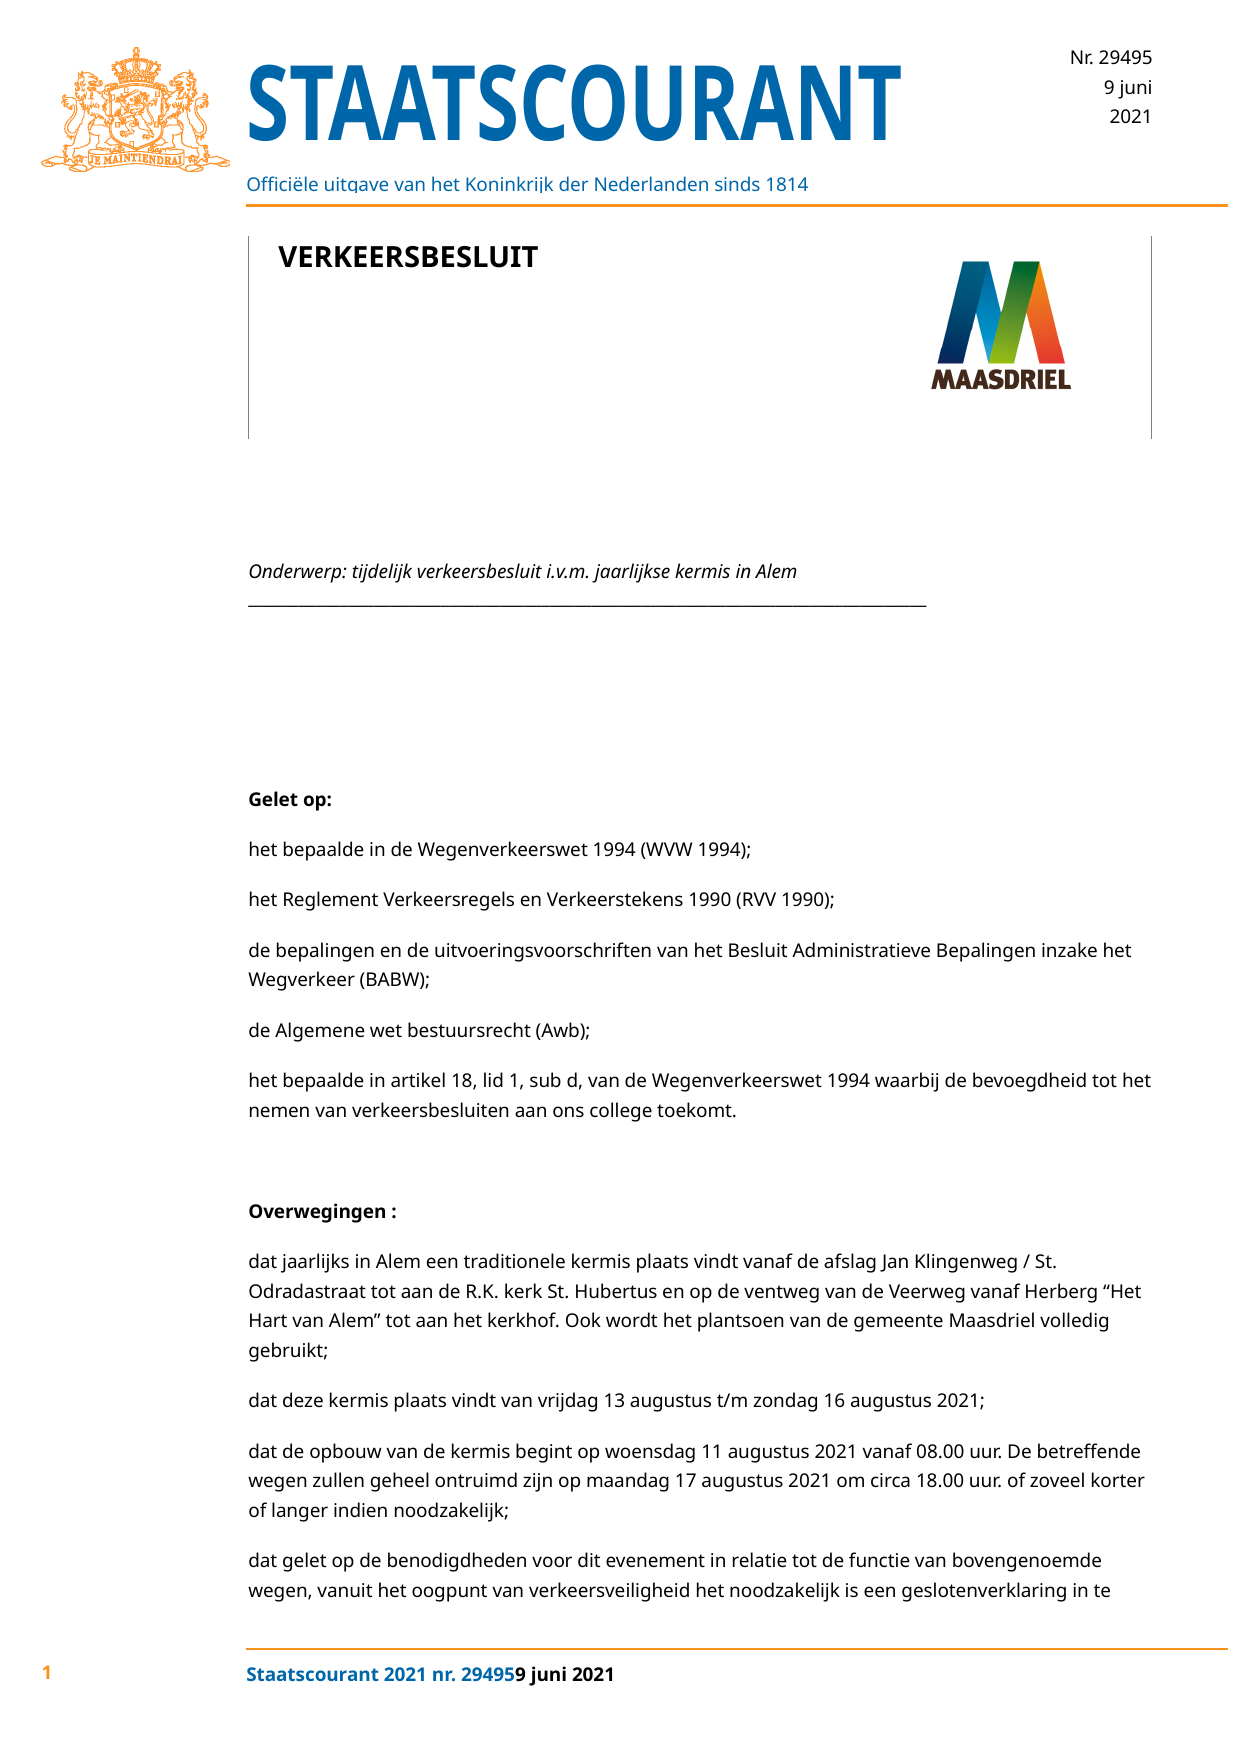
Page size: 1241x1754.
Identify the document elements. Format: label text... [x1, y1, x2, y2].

text Overwegingen : [248, 1198, 1152, 1223]
table_header [1090, 236, 1151, 413]
table_header [850, 236, 912, 413]
picture [41, 47, 231, 172]
text _________________________________________________________________________________ [248, 584, 1152, 610]
text Onderwerp: tijdelijk verkeersbesluit i.v.m. jaarlijkse kermis in Alem [248, 558, 1152, 584]
text het bepaalde in de Wegenverkeerswet 1994 (WVW 1994); [248, 836, 1152, 862]
text dat de opbouw van de kermis begint op woensdag 11 augustus 2021 vanaf 08.00 uur. De betreffende wegen zullen geheel ontruimd zijn op maandag 17 augustus 2021 om circa 18.00 uur. of zoveel korter of langer indien noodzakelijk; [248, 1438, 1152, 1523]
text de bepalingen en de uitvoeringsvoorschriften van het Besluit Administratieve Bepalingen inzake het Wegverkeer (BABW); [248, 937, 1152, 992]
text dat jaarlijks in Alem een traditionele kermis plaats vindt vanaf de afslag Jan Klingenweg / St. Odradastraat tot aan de R.K. kerk St. Hubertus en op de ventweg van de Veerweg vanaf Herberg “Het Hart van Alem” tot aan het kerkhof. Ook wordt het plantsoen van de gemeente Maasdriel volledig gebruikt; [248, 1248, 1152, 1363]
table_header [850, 414, 1151, 439]
text de Algemene wet bestuursrecht (Awb); [248, 1017, 1152, 1043]
text dat deze kermis plaats vindt van vrijdag 13 augustus t/m zondag 16 augustus 2021; [248, 1387, 1152, 1413]
text het Reglement Verkeersregels en Verkeerstekens 1990 (RVV 1990); [248, 887, 1152, 912]
picture [912, 236, 1090, 414]
text Gelet op: [248, 786, 1152, 811]
table_header VERKEERSBESLUIT [249, 236, 850, 439]
text dat gelet op de benodigdheden voor dit evenement in relatie tot de functie van bovengenoemde wegen, vanuit het oogpunt van verkeersveiligheid het noodzakelijk is een geslotenverklaring in te [248, 1547, 1152, 1603]
text het bepaalde in artikel 18, lid 1, sub d, van de Wegenverkeerswet 1994 waarbij de bevoegdheid tot het nemen van verkeersbesluiten aan ons college toekomt. [248, 1067, 1152, 1123]
